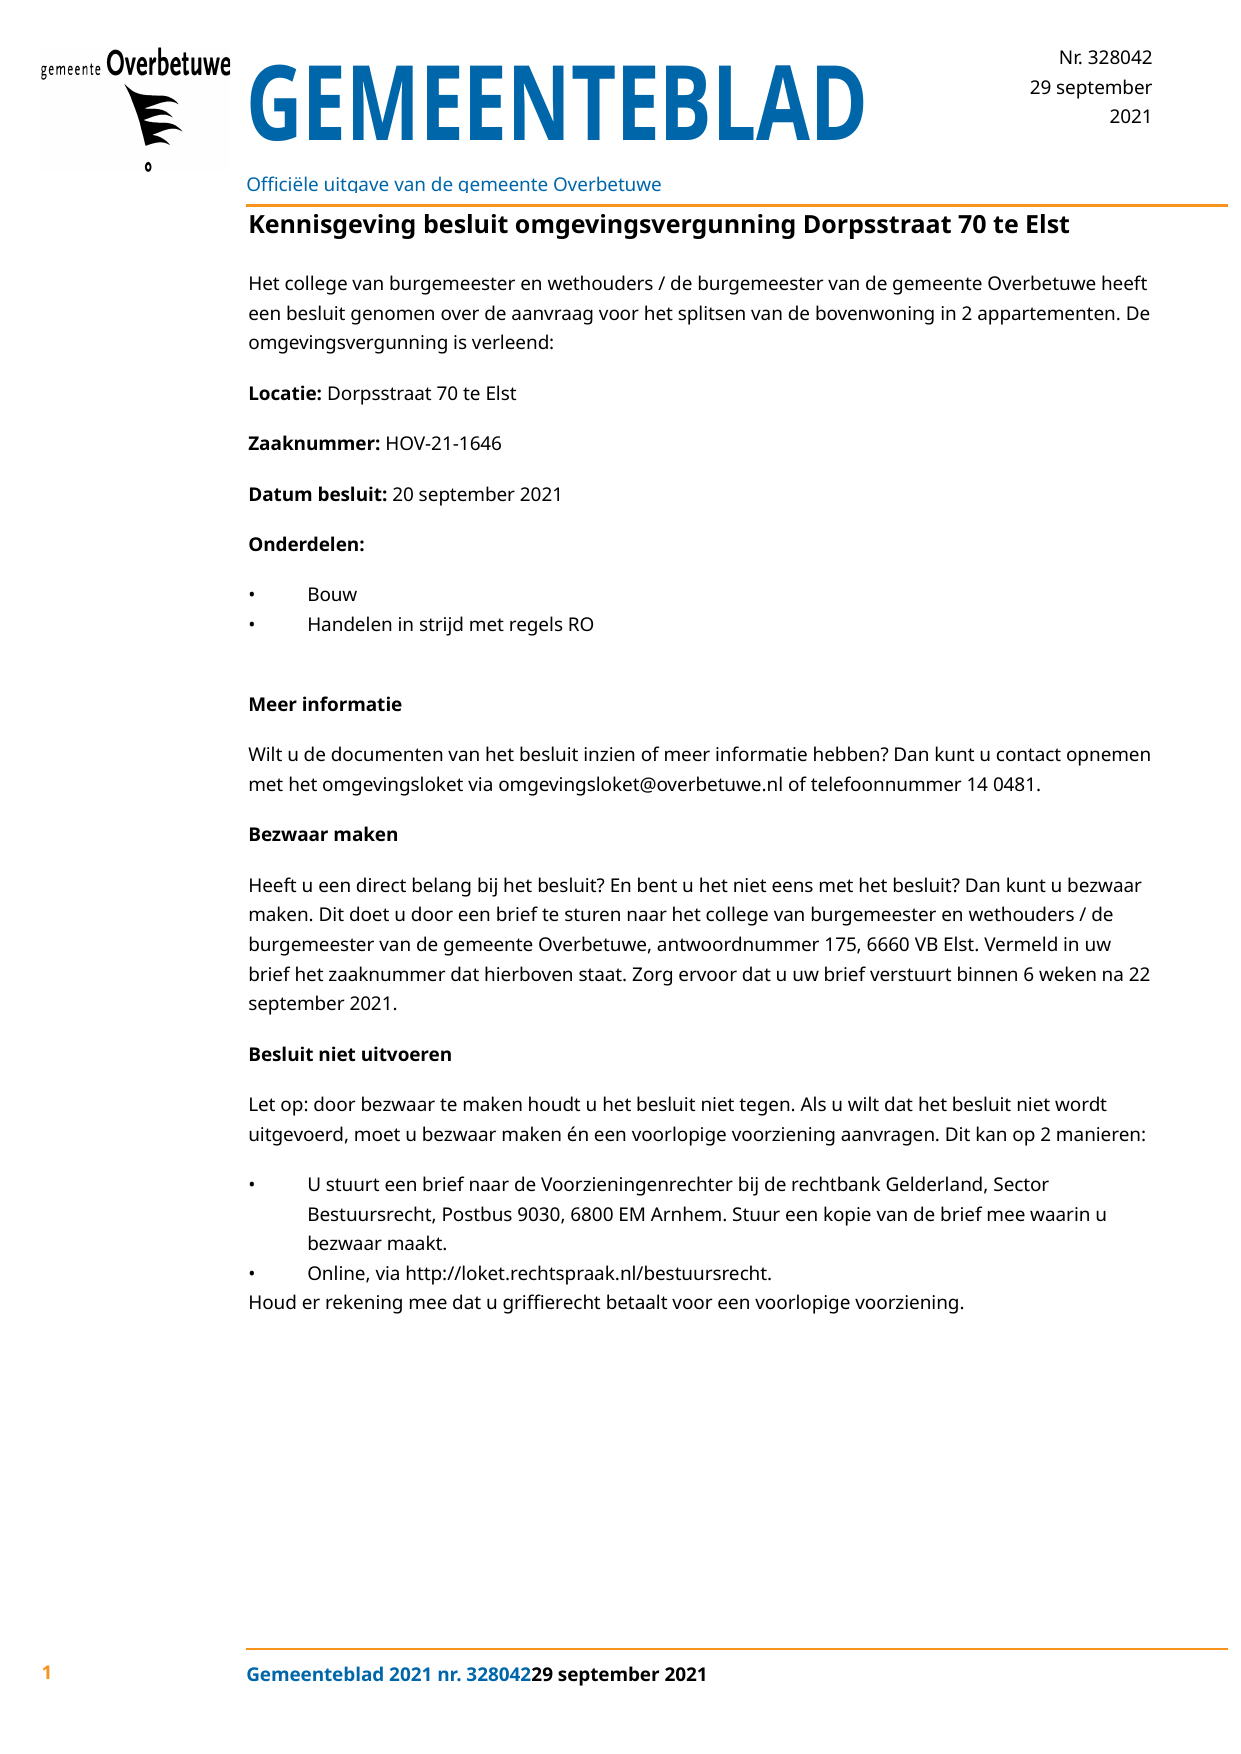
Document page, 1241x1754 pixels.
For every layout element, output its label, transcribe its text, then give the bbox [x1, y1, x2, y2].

text Zaaknummer: HOV-21-1646 [248, 430, 1152, 456]
text Wilt u de documenten van het besluit inzien of meer informatie hebben? Dan kunt u contact opnemen met het omgevingsloket via omgevingsloket@overbetuwe.nl of telefoonnummer 14 0481. [248, 742, 1152, 797]
text Let op: door bezwaar te maken houdt u het besluit niet tegen. Als u wilt dat het besluit niet wordt uitgevoerd, moet u bezwaar maken én een voorlopige voorziening aanvragen. Dit kan op 2 manieren: [248, 1091, 1152, 1146]
list Handelen in strijd met regels RO [248, 611, 1152, 637]
list U stuurt een brief naar de Voorzieningenrechter bij de rechtbank Gelderland, Sector Bestuursrecht, Postbus 9030, 6800 EM Arnhem. Stuur een kopie van de brief mee waarin u bezwaar maakt. [248, 1171, 1152, 1256]
text Kennisgeving besluit omgevingsvergunning Dorpsstraat 70 te Elst [248, 207, 1152, 241]
text Locatie: Dorpsstraat 70 te Elst [248, 380, 1152, 406]
text Besluit niet uitvoeren [248, 1041, 1152, 1066]
picture [41, 47, 231, 172]
list Bouw [248, 582, 1152, 607]
text Houd er rekening mee dat u griffierecht betaalt voor een voorlopige voorziening. [248, 1289, 1152, 1315]
text Onderdelen: [248, 531, 1152, 557]
text Het college van burgemeester en wethouders / de burgemeester van de gemeente Overbetuwe heeft een besluit genomen over de aanvraag voor het splitsen van de bovenwoning in 2 appartementen. De omgevingsvergunning is verleend: [248, 270, 1152, 355]
text Heeft u een direct belang bij het besluit? En bent u het niet eens met het besluit? Dan kunt u bezwaar maken. Dit doet u door een brief te sturen naar het college van burgemeester en wethouders / de burgemeester van de gemeente Overbetuwe, antwoordnummer 175, 6660 VB Elst. Vermeld in uw brief het zaaknummer dat hierboven staat. Zorg ervoor dat u uw brief verstuurt binnen 6 weken na 22 september 2021. [248, 872, 1152, 1016]
list Online, via http://loket.rechtspraak.nl/bestuursrecht. [248, 1260, 1152, 1286]
text Datum besluit: 20 september 2021 [248, 481, 1152, 506]
text Bezwaar maken [248, 822, 1152, 847]
text Meer informatie [248, 691, 1152, 717]
